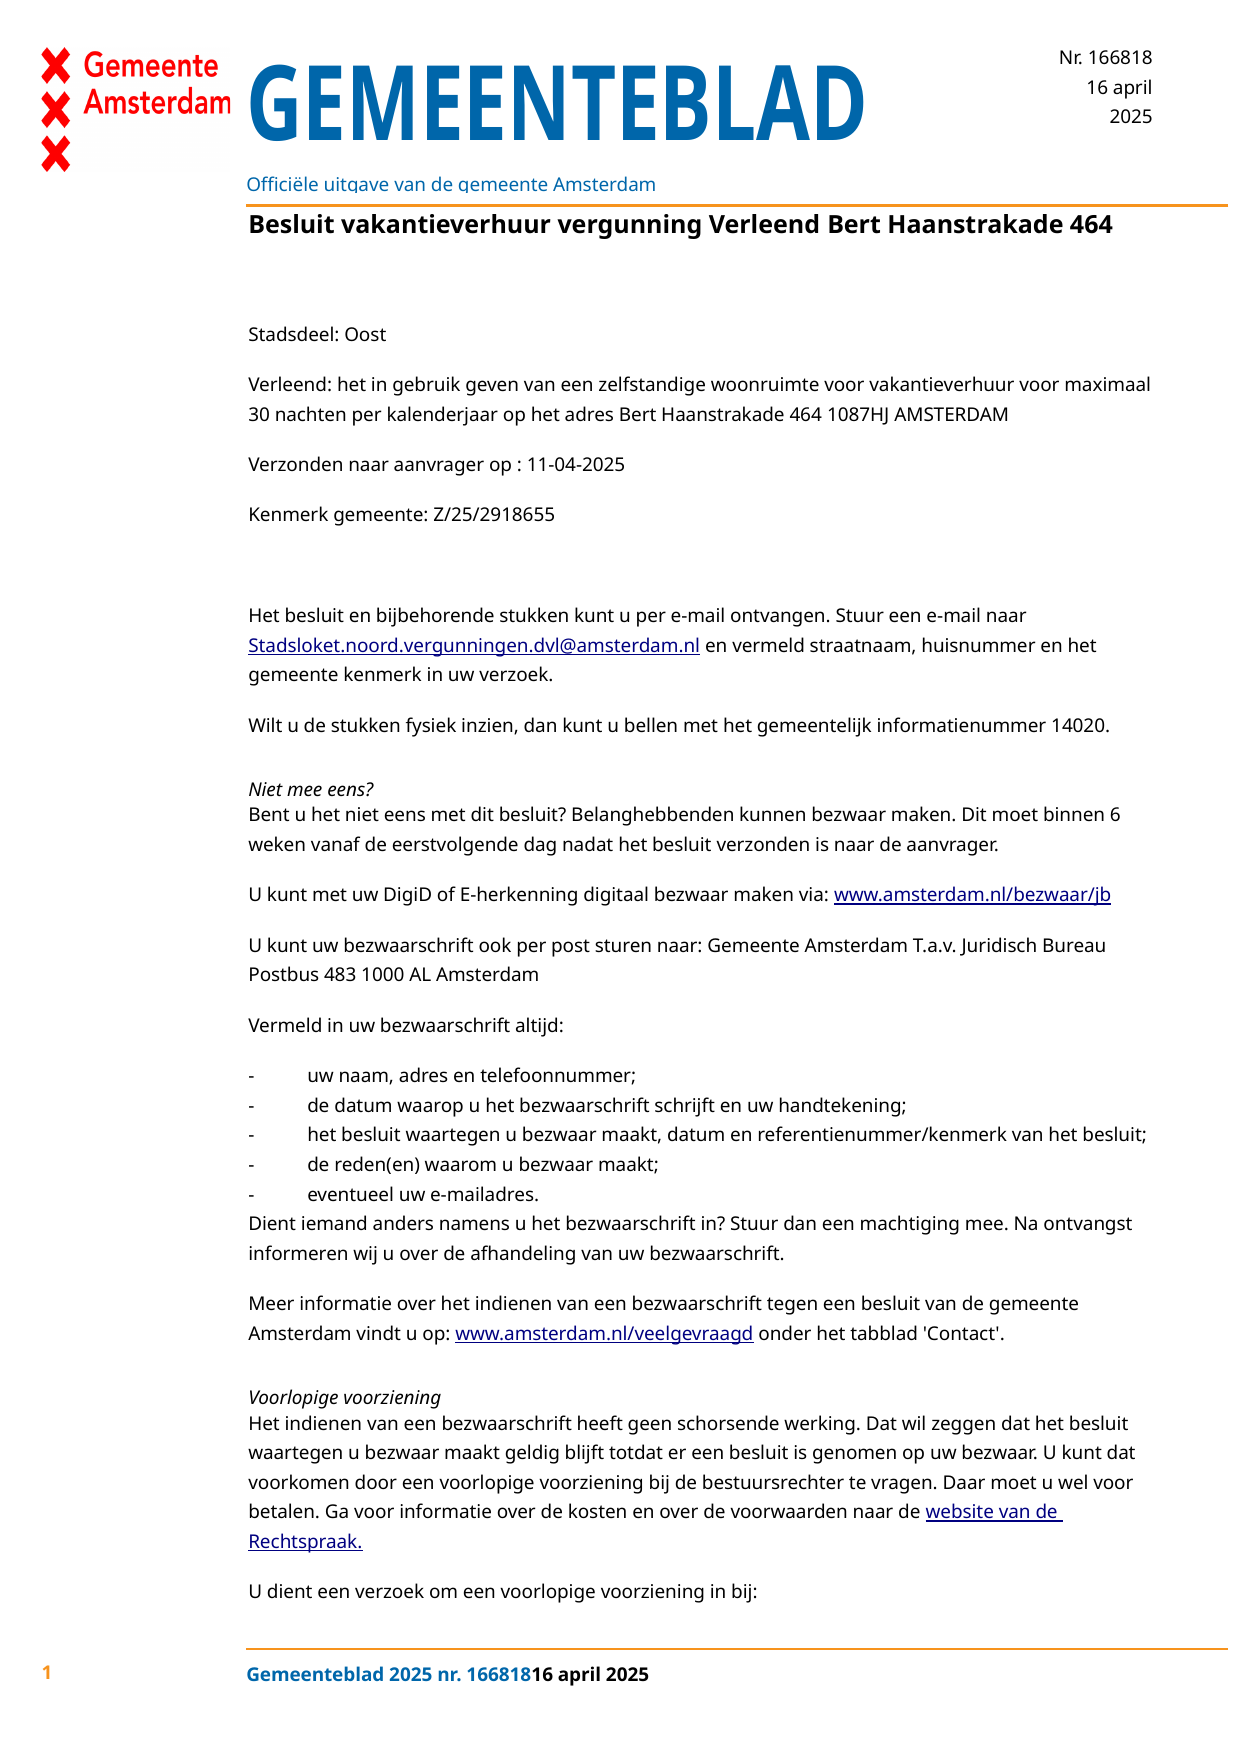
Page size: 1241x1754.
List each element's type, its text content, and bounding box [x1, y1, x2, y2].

text Niet mee eens? [248, 776, 1152, 802]
text U kunt uw bezwaarschrift ook per post sturen naar: Gemeente Amsterdam T.a.v. Juridisch Bureau Postbus 483 1000 AL Amsterdam [248, 932, 1152, 987]
text Kenmerk gemeente: Z/25/2918655 [248, 502, 1152, 527]
text Stadsdeel: Oost [248, 321, 1152, 346]
text Besluit vakantieverhuur vergunning Verleend Bert Haanstrakade 464 [248, 207, 1152, 241]
text Verleend: het in gebruik geven van een zelfstandige woonruimte voor vakantieverhuur voor maximaal 30 nachten per kalenderjaar op het adres Bert Haanstrakade 464 1087HJ AMSTERDAM [248, 371, 1152, 426]
list de reden(en) waarom u bezwaar maakt; [248, 1151, 1152, 1177]
text Het besluit en bijbehorende stukken kunt u per e-mail ontvangen. Stuur een e-mail naar Stadsloket.noord.vergunningen.dvl@amsterdam.nl en vermeld straatnaam, huisnummer en het gemeente kenmerk in uw verzoek. [248, 602, 1152, 687]
text Het indienen van een bezwaarschrift heeft geen schorsende werking. Dat wil zeggen dat het besluit waartegen u bezwaar maakt geldig blijft totdat er een besluit is genomen op uw bezwaar. U kunt dat voorkomen door een voorlopige voorziening bij de bestuursrechter te vragen. Daar moet u wel voor betalen. Ga voor informatie over de kosten en over de voorwaarden naar de website van de Rechtspraak. [248, 1410, 1152, 1554]
list uw naam, adres en telefoonnummer; [248, 1062, 1152, 1088]
text Dient iemand anders namens u het bezwaarschrift in? Stuur dan een machtiging mee. Na ontvangst informeren wij u over de afhandeling van uw bezwaarschrift. [248, 1210, 1152, 1266]
list de datum waarop u het bezwaarschrift schrijft en uw handtekening; [248, 1092, 1152, 1118]
text Vermeld in uw bezwaarschrift altijd: [248, 1012, 1152, 1038]
text U dient een verzoek om een voorlopige voorziening in bij: [248, 1578, 1152, 1604]
text Verzonden naar aanvrager op : 11-04-2025 [248, 451, 1152, 477]
list eventueel uw e-mailadres. [248, 1181, 1152, 1207]
text U kunt met uw DigiD of E-herkenning digitaal bezwaar maken via: www.amsterdam.nl/bezwaar/jb [248, 882, 1152, 907]
text Meer informatie over het indienen van een bezwaarschrift tegen een besluit van de gemeente Amsterdam vindt u op: www.amsterdam.nl/veelgevraagd onder het tabblad 'Contact'. [248, 1290, 1152, 1346]
picture [41, 47, 231, 172]
text Wilt u de stukken fysiek inzien, dan kunt u bellen met het gemeentelijk informatienummer 14020. [248, 712, 1152, 738]
text Bent u het niet eens met dit besluit? Belanghebbenden kunnen bezwaar maken. Dit moet binnen 6 weken vanaf de eerstvolgende dag nadat het besluit verzonden is naar de aanvrager. [248, 802, 1152, 857]
text Voorlopige voorziening [248, 1384, 1152, 1410]
list het besluit waartegen u bezwaar maakt, datum en referentienummer/kenmerk van het besluit; [248, 1122, 1152, 1147]
